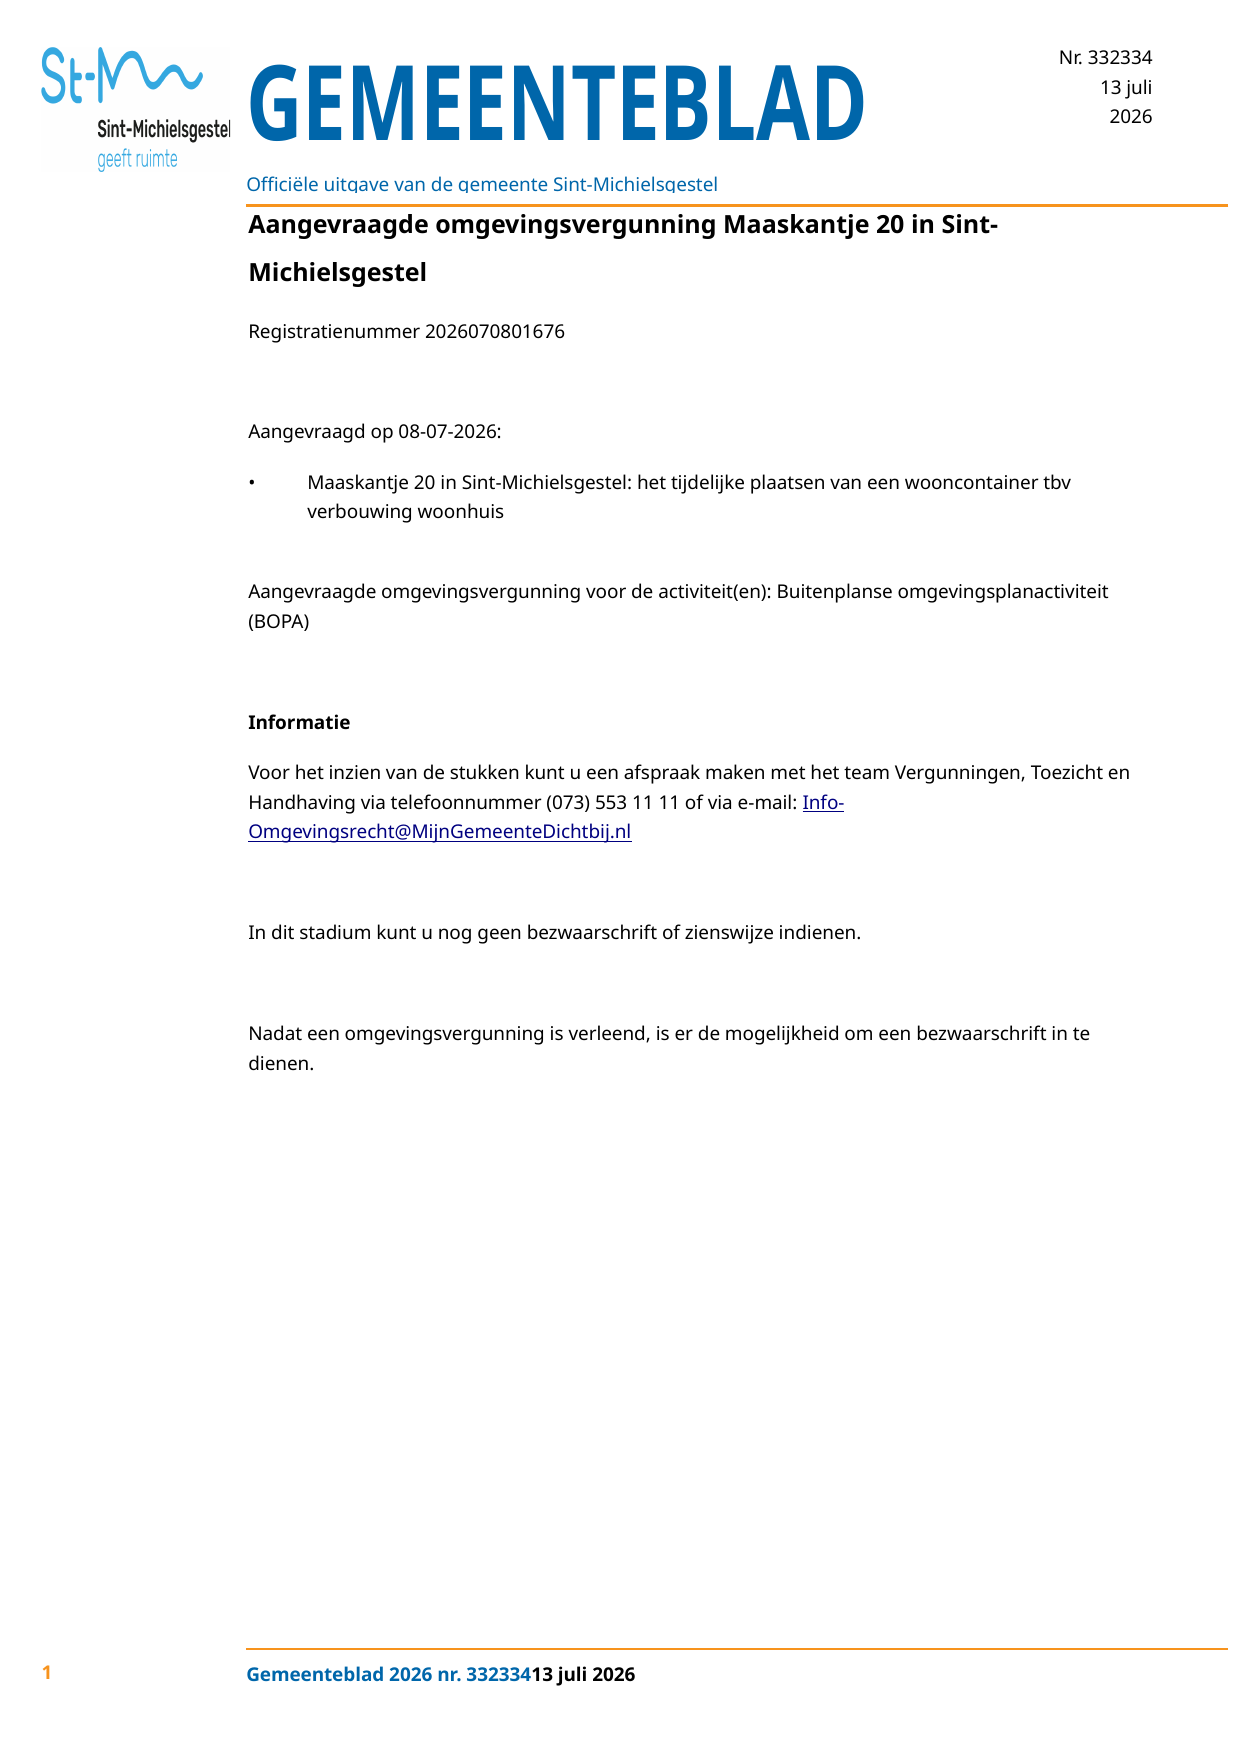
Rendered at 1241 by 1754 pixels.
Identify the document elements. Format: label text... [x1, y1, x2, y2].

text Informatie [248, 709, 1152, 735]
text Registratienummer 2026070801676 [248, 318, 1152, 344]
text Voor het inzien van de stukken kunt u een afspraak maken met het team Vergunningen, Toezicht en Handhaving via telefoonnummer (073) 553 11 11 of via e-mail: Info-Omgevingsrecht@MijnGemeenteDichtbij.nl [248, 759, 1152, 844]
text Aangevraagde omgevingsvergunning Maaskantje 20 in Sint-Michielsgestel [248, 207, 1152, 288]
text Aangevraagd op 08-07-2026: [248, 419, 1152, 444]
text Nadat een omgevingsvergunning is verleend, is er de mogelijkheid om een bezwaarschrift in te dienen. [248, 1020, 1152, 1076]
text In dit stadium kunt u nog geen bezwaarschrift of zienswijze indienen. [248, 919, 1152, 945]
text Aangevraagde omgevingsvergunning voor de activiteit(en): Buitenplanse omgevingsplanactiviteit (BOPA) [248, 579, 1152, 634]
list Maaskantje 20 in Sint-Michielsgestel: het tijdelijke plaatsen van een wooncontainer tbv verbouwing woonhuis [248, 469, 1152, 524]
picture [41, 47, 231, 172]
